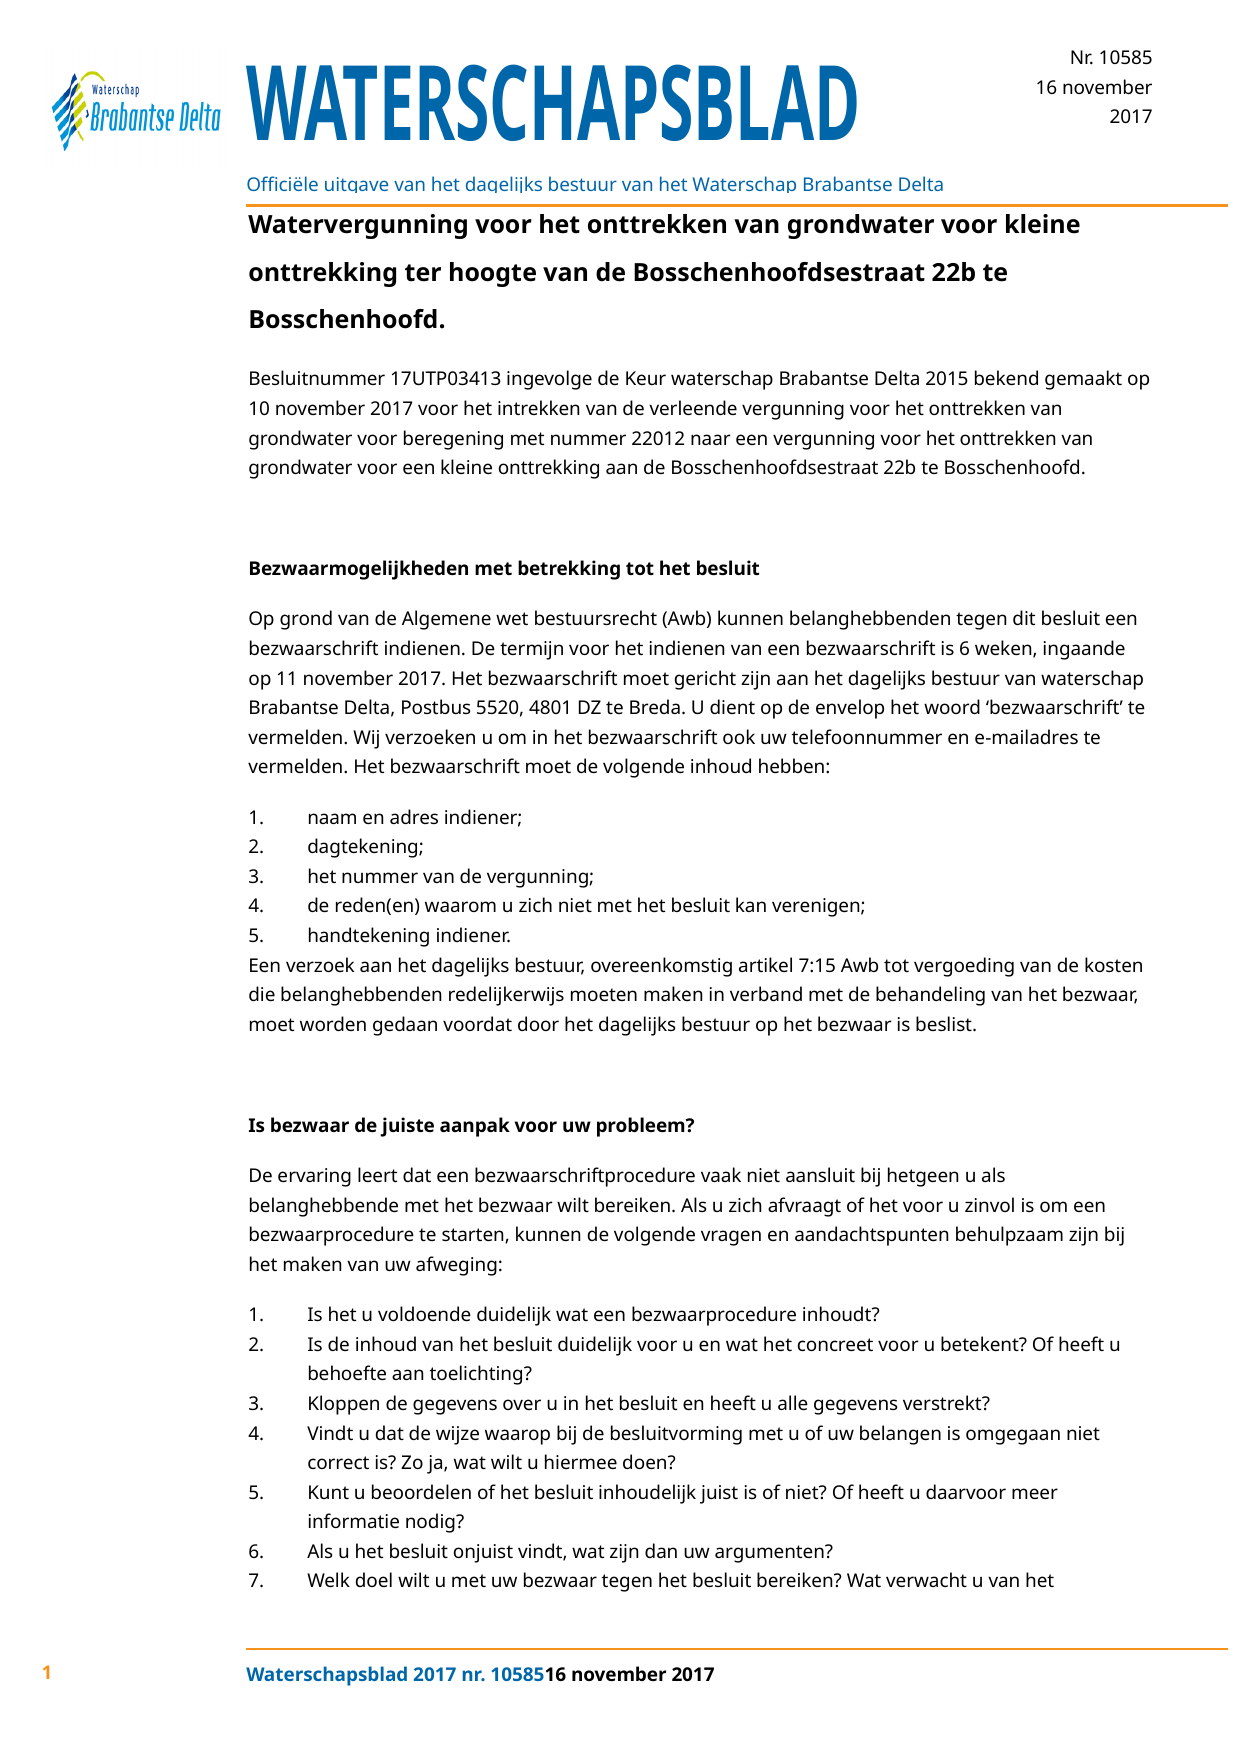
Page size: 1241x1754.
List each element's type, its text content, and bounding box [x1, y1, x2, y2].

list Is de inhoud van het besluit duidelijk voor u en wat het concreet voor u betekent? Of heeft u behoefte aan toelichting? [248, 1331, 1152, 1386]
text Op grond van de Algemene wet bestuursrecht (Awb) kunnen belanghebbenden tegen dit besluit een bezwaarschrift indienen. De termijn voor het indienen van een bezwaarschrift is 6 weken, ingaande op 11 november 2017. Het bezwaarschrift moet gericht zijn aan het dagelijks bestuur van waterschap Brabantse Delta, Postbus 5520, 4801 DZ te Breda. U dient op de envelop het woord ‘bezwaarschrift’ te vermelden. Wij verzoeken u om in het bezwaarschrift ook uw telefoonnummer en e‑mailadres te vermelden. Het bezwaarschrift moet de volgende inhoud hebben: [248, 606, 1152, 779]
list Welk doel wilt u met uw bezwaar tegen het besluit bereiken? Wat verwacht u van het [248, 1568, 1152, 1593]
picture [41, 47, 231, 172]
text Bezwaarmogelijkheden met betrekking tot het besluit [248, 555, 1152, 581]
list Kunt u beoordelen of het besluit inhoudelijk juist is of niet? Of heeft u daarvoor meer informatie nodig? [248, 1479, 1152, 1534]
list dagtekening; [248, 833, 1152, 859]
text Een verzoek aan het dagelijks bestuur, overeenkomstig artikel 7:15 Awb tot vergoeding van de kosten die belanghebbenden redelijkerwijs moeten maken in verband met de behandeling van het bezwaar, moet worden gedaan voordat door het dagelijks bestuur op het bezwaar is beslist. [248, 952, 1152, 1037]
list Kloppen de gegevens over u in het besluit en heeft u alle gegevens verstrekt? [248, 1390, 1152, 1416]
text Besluitnummer 17UTP03413 ingevolge de Keur waterschap Brabantse Delta 2015 bekend gemaakt op 10 november 2017 voor het intrekken van de verleende vergunning voor het onttrekken van grondwater voor beregening met nummer 22012 naar een vergunning voor het onttrekken van grondwater voor een kleine onttrekking aan de Bosschenhoofdsestraat 22b te Bosschenhoofd. [248, 366, 1152, 480]
text Watervergunning voor het onttrekken van grondwater voor kleine onttrekking ter hoogte van de Bosschenhoofdsestraat 22b te Bosschenhoofd. [248, 207, 1152, 336]
text De ervaring leert dat een bezwaarschriftprocedure vaak niet aansluit bij hetgeen u als belanghebbende met het bezwaar wilt bereiken. Als u zich afvraagt of het voor u zinvol is om een bezwaarprocedure te starten, kunnen de volgende vragen en aandachtspunten behulpzaam zijn bij het maken van uw afweging: [248, 1162, 1152, 1277]
text Is bezwaar de juiste aanpak voor uw probleem? [248, 1112, 1152, 1137]
list Als u het besluit onjuist vindt, wat zijn dan uw argumenten? [248, 1538, 1152, 1564]
list het nummer van de vergunning; [248, 863, 1152, 889]
list de reden(en) waarom u zich niet met het besluit kan verenigen; [248, 893, 1152, 918]
list Is het u voldoende duidelijk wat een bezwaarprocedure inhoudt? [248, 1301, 1152, 1327]
list Vindt u dat de wijze waarop bij de besluitvorming met u of uw belangen is omgegaan niet correct is? Zo ja, wat wilt u hiermee doen? [248, 1420, 1152, 1475]
list naam en adres indiener; [248, 804, 1152, 829]
list handtekening indiener. [248, 922, 1152, 948]
